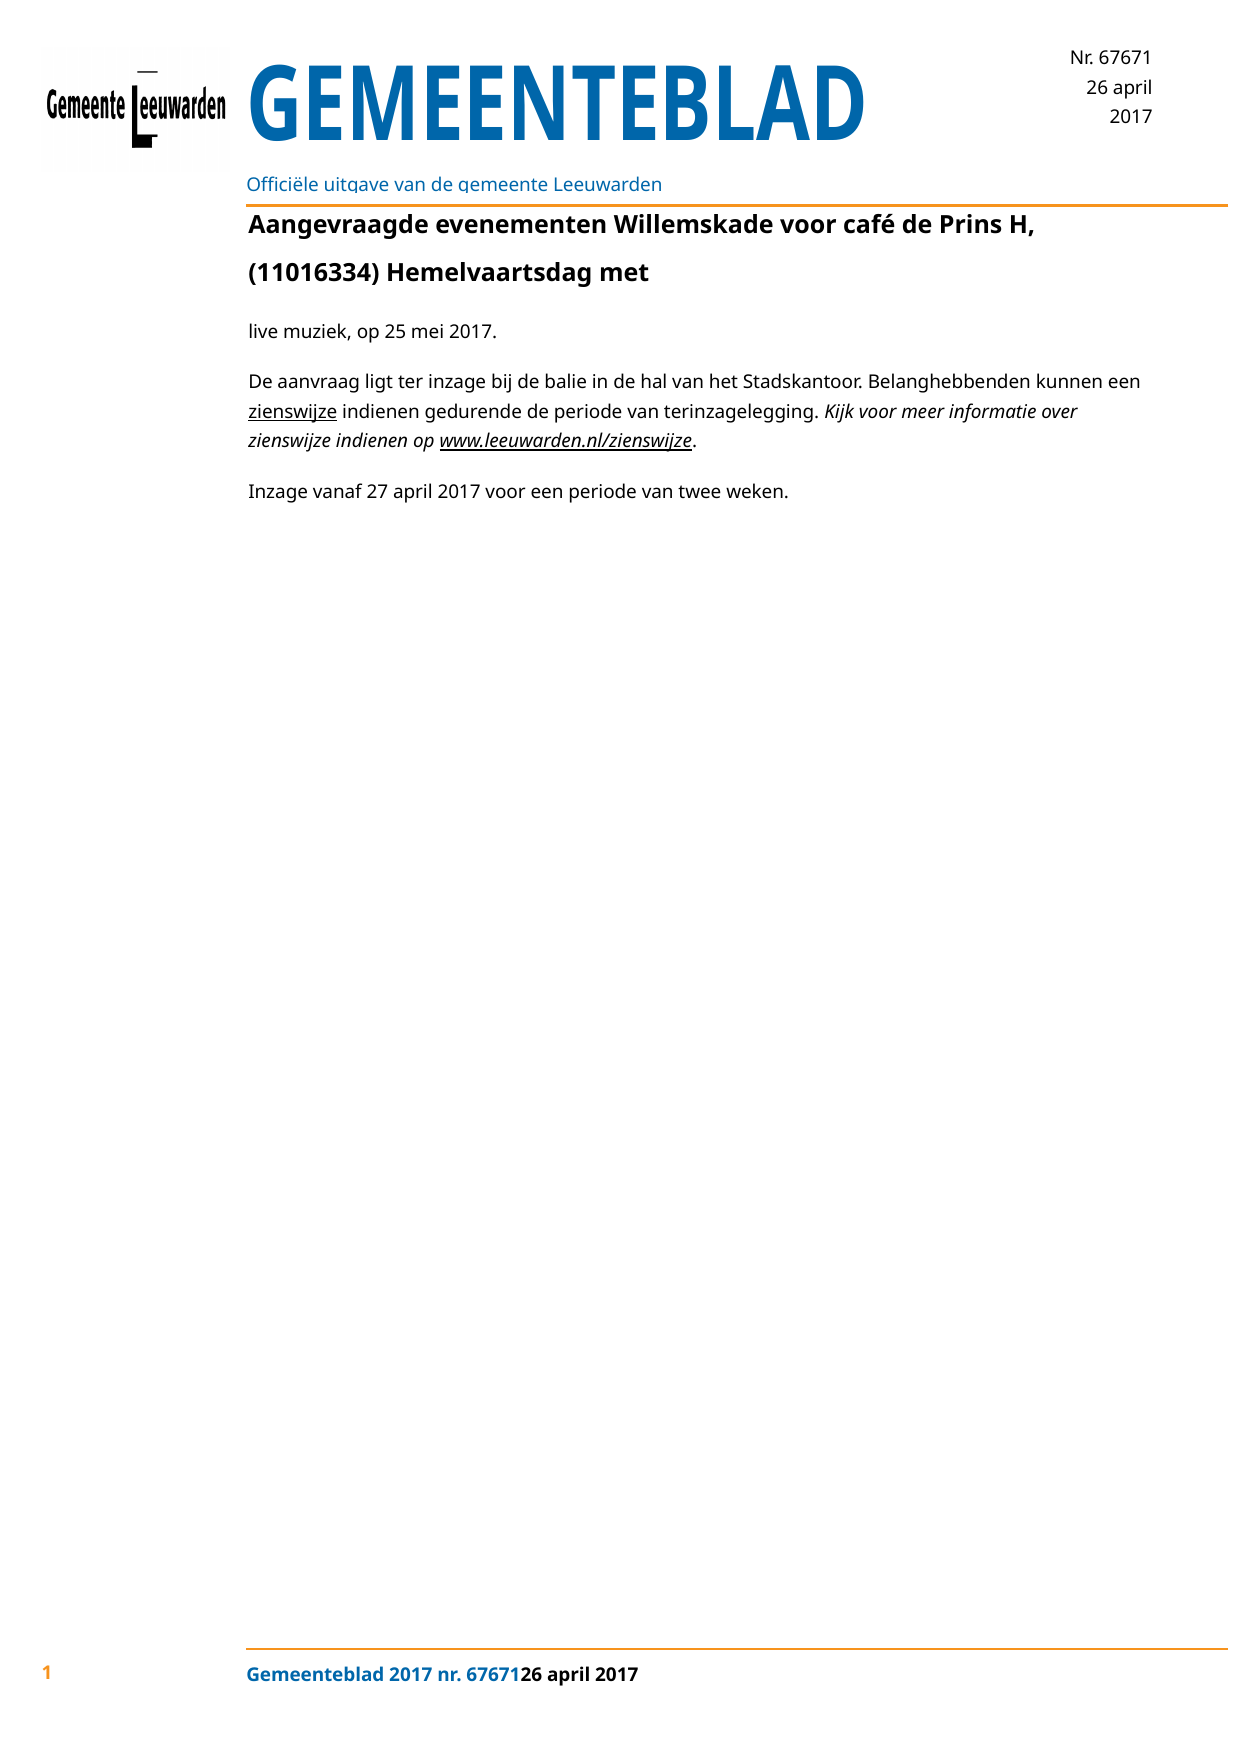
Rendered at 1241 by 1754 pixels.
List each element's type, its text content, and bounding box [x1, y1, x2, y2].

text live muziek, op 25 mei 2017. [248, 318, 1152, 344]
text De aanvraag ligt ter inzage bij de balie in de hal van het Stadskantoor. Belanghebbenden kunnen een zienswijze indienen gedurende de periode van terinzagelegging. Kijk voor meer informatie over zienswijze indienen op www.leeuwarden.nl/zienswijze. [248, 368, 1152, 453]
text Aangevraagde evenementen Willemskade voor café de Prins H, (11016334) Hemelvaartsdag met [248, 207, 1152, 288]
text Inzage vanaf 27 april 2017 voor een periode van twee weken. [248, 478, 1152, 504]
picture [41, 47, 231, 172]
